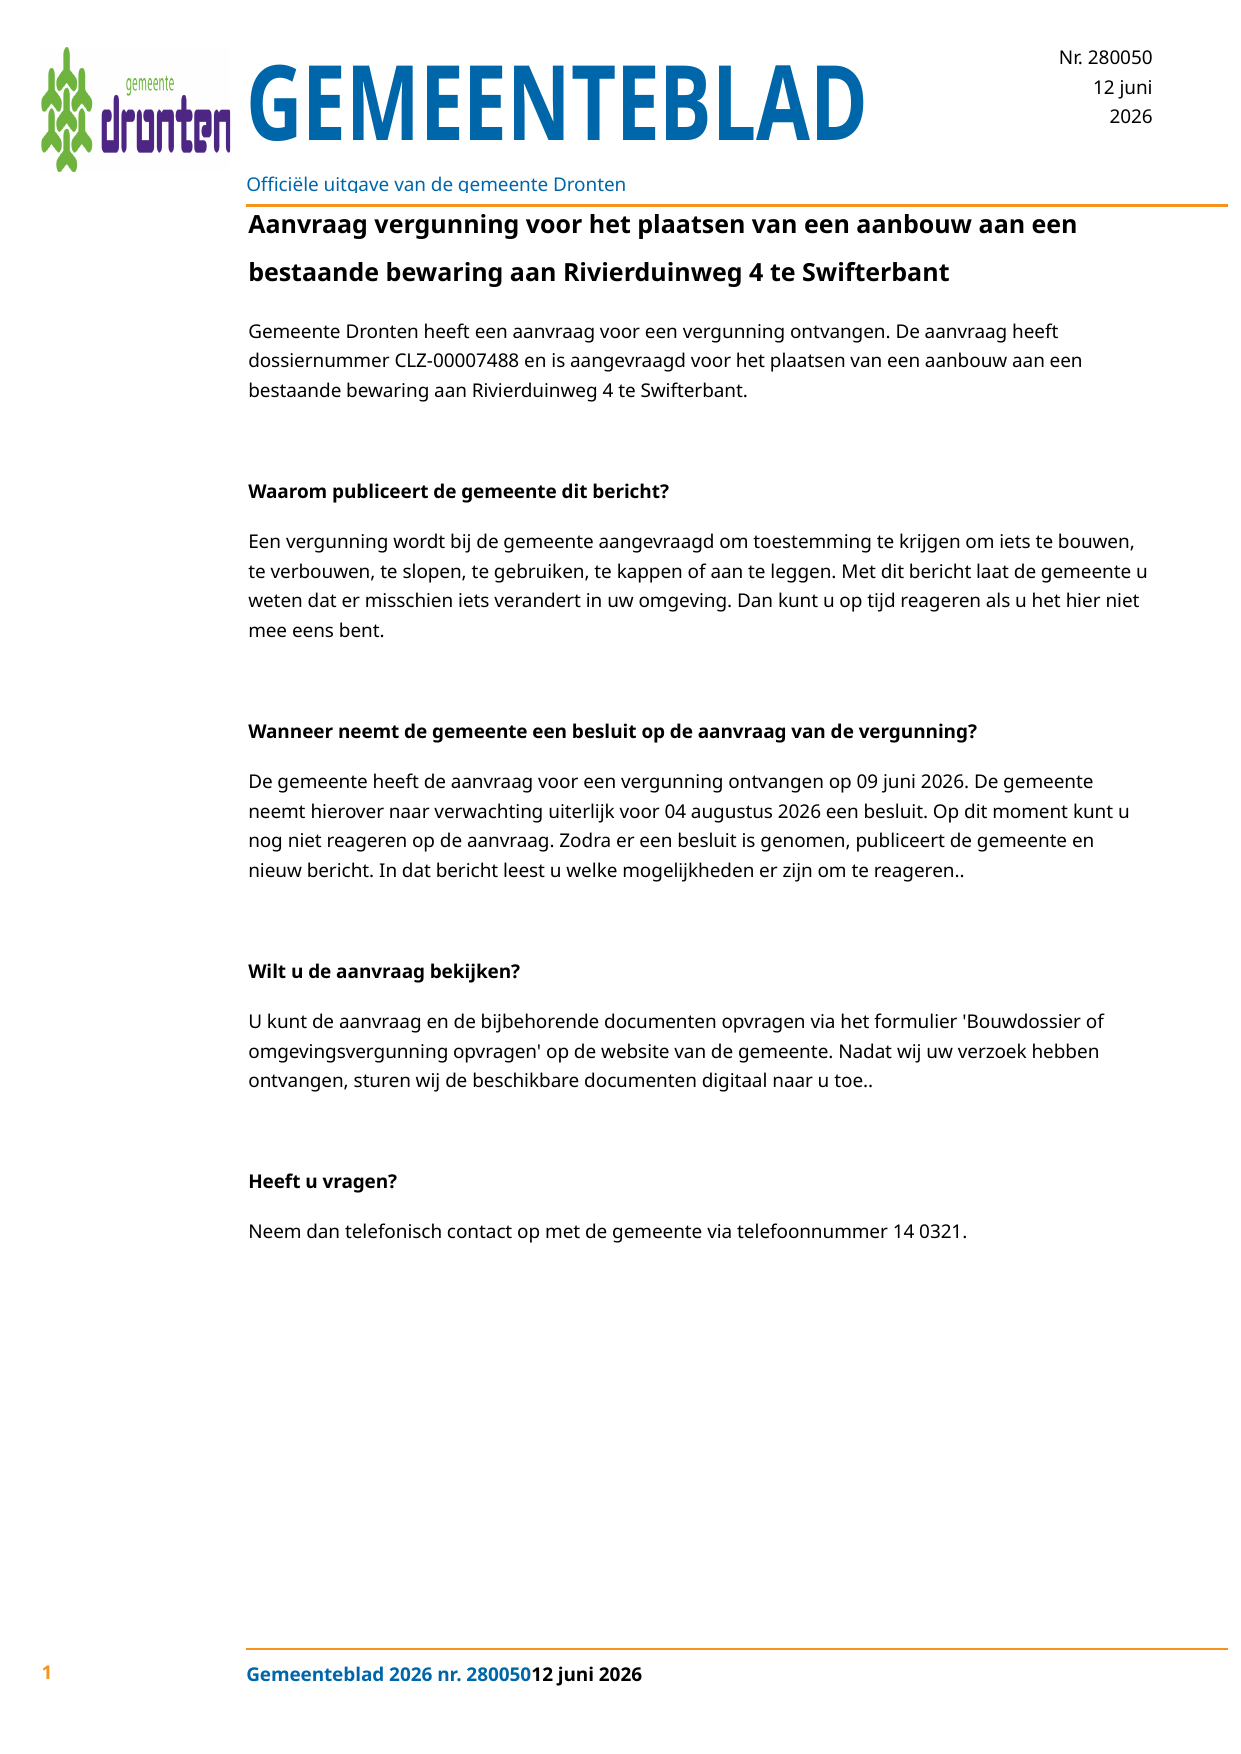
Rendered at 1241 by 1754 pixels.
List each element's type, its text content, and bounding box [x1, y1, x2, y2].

picture [41, 47, 231, 172]
text Heeft u vragen? [248, 1168, 1152, 1194]
text U kunt de aanvraag en de bijbehorende documenten opvragen via het formulier 'Bouwdossier of omgevingsvergunning opvragen' op de website van de gemeente. Nadat wij uw verzoek hebben ontvangen, sturen wij de beschikbare documenten digitaal naar u toe.. [248, 1008, 1152, 1093]
text Neem dan telefonisch contact op met de gemeente via telefoonnummer 14 0321. [248, 1219, 1152, 1244]
text Gemeente Dronten heeft een aanvraag voor een vergunning ontvangen. De aanvraag heeft dossiernummer CLZ-00007488 en is aangevraagd voor het plaatsen van een aanbouw aan een bestaande bewaring aan Rivierduinweg 4 te Swifterbant. [248, 318, 1152, 403]
text De gemeente heeft de aanvraag voor een vergunning ontvangen op 09 juni 2026. De gemeente neemt hierover naar verwachting uiterlijk voor 04 augustus 2026 een besluit. Op dit moment kunt u nog niet reageren op de aanvraag. Zodra er een besluit is genomen, publiceert de gemeente en nieuw bericht. In dat bericht leest u welke mogelijkheden er zijn om te reageren.. [248, 768, 1152, 883]
text Een vergunning wordt bij de gemeente aangevraagd om toestemming te krijgen om iets te bouwen, te verbouwen, te slopen, te gebruiken, te kappen of aan te leggen. Met dit bericht laat de gemeente u weten dat er misschien iets verandert in uw omgeving. Dan kunt u op tijd reageren als u het hier niet mee eens bent. [248, 528, 1152, 643]
text Waarom publiceert de gemeente dit bericht? [248, 478, 1152, 504]
text Wanneer neemt de gemeente een besluit op de aanvraag van de vergunning? [248, 718, 1152, 744]
text Aanvraag vergunning voor het plaatsen van een aanbouw aan een bestaande bewaring aan Rivierduinweg 4 te Swifterbant [248, 207, 1152, 288]
text Wilt u de aanvraag bekijken? [248, 958, 1152, 984]
